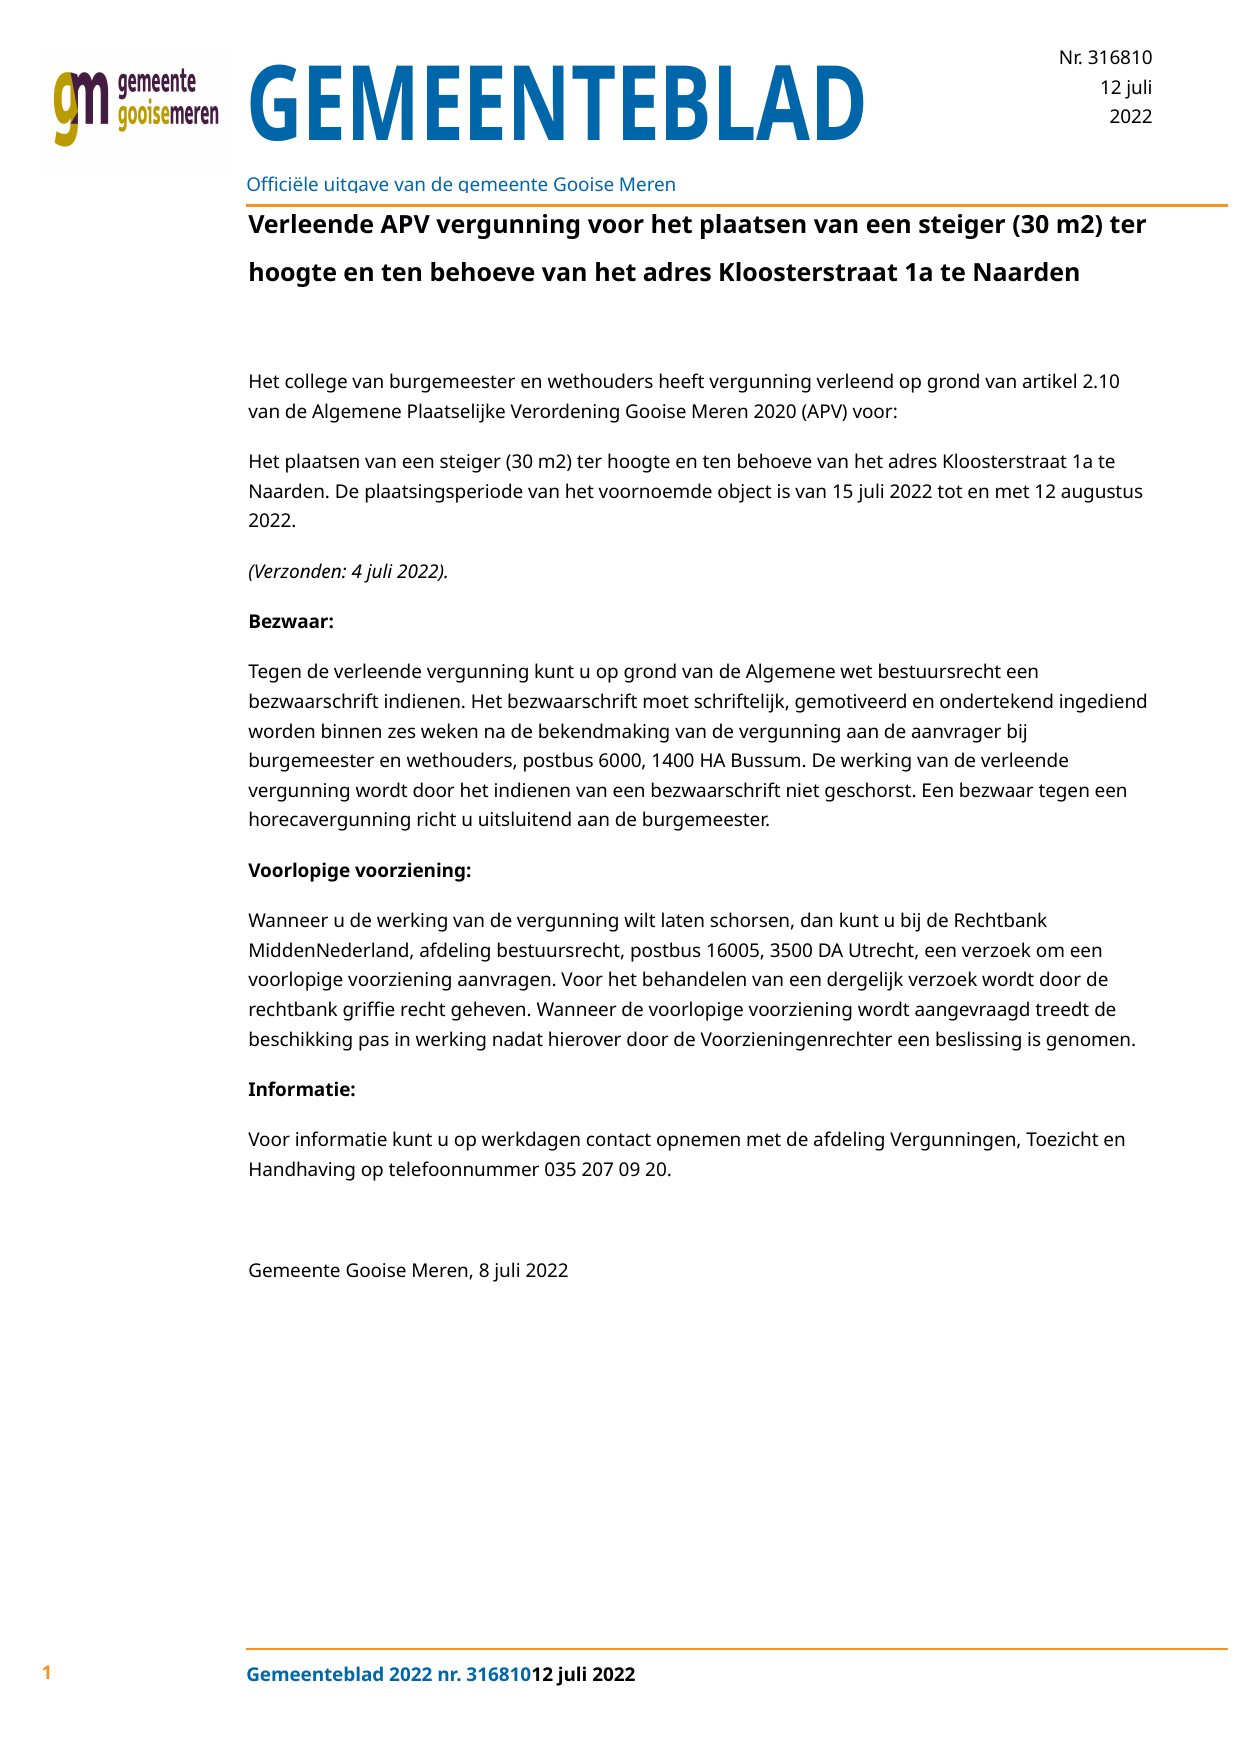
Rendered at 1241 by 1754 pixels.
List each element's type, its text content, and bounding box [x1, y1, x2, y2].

text Informatie: [248, 1076, 1152, 1102]
text Gemeente Gooise Meren, 8 juli 2022 [248, 1257, 1152, 1283]
text Verleende APV vergunning voor het plaatsen van een steiger (30 m2) ter hoogte en ten behoeve van het adres Kloosterstraat 1a te Naarden [248, 207, 1152, 288]
text Tegen de verleende vergunning kunt u op grond van de Algemene wet bestuursrecht een bezwaarschrift indienen. Het bezwaarschrift moet schriftelijk, gemotiveerd en ondertekend ingediend worden binnen zes weken na de bekendmaking van de vergunning aan de aanvrager bij burgemeester en wethouders, postbus 6000, 1400 HA Bussum. De werking van de verleende vergunning wordt door het indienen van een bezwaarschrift niet geschorst. Een bezwaar tegen een horecavergunning richt u uitsluitend aan de burgemeester. [248, 659, 1152, 832]
picture [41, 47, 231, 172]
text Bezwaar: [248, 608, 1152, 634]
text Voor informatie kunt u op werkdagen contact opnemen met de afdeling Vergunningen, Toezicht en Handhaving op telefoonnummer 035 207 09 20. [248, 1127, 1152, 1182]
text Het plaatsen van een steiger (30 m2) ter hoogte en ten behoeve van het adres Kloosterstraat 1a te Naarden. De plaatsingsperiode van het voornoemde object is van 15 juli 2022 tot en met 12 augustus 2022. [248, 448, 1152, 533]
text (Verzonden: 4 juli 2022). [248, 558, 1152, 584]
text Wanneer u de werking van de vergunning wilt laten schorsen, dan kunt u bij de Rechtbank MiddenNederland, afdeling bestuursrecht, postbus 16005, 3500 DA Utrecht, een verzoek om een voorlopige voorziening aanvragen. Voor het behandelen van een dergelijk verzoek wordt door de rechtbank griffie recht geheven. Wanneer de voorlopige voorziening wordt aangevraagd treedt de beschikking pas in werking nadat hierover door de Voorzieningenrechter een beslissing is genomen. [248, 907, 1152, 1052]
text Het college van burgemeester en wethouders heeft vergunning verleend op grond van artikel 2.10 van de Algemene Plaatselijke Verordening Gooise Meren 2020 (APV) voor: [248, 368, 1152, 424]
text Voorlopige voorziening: [248, 857, 1152, 883]
